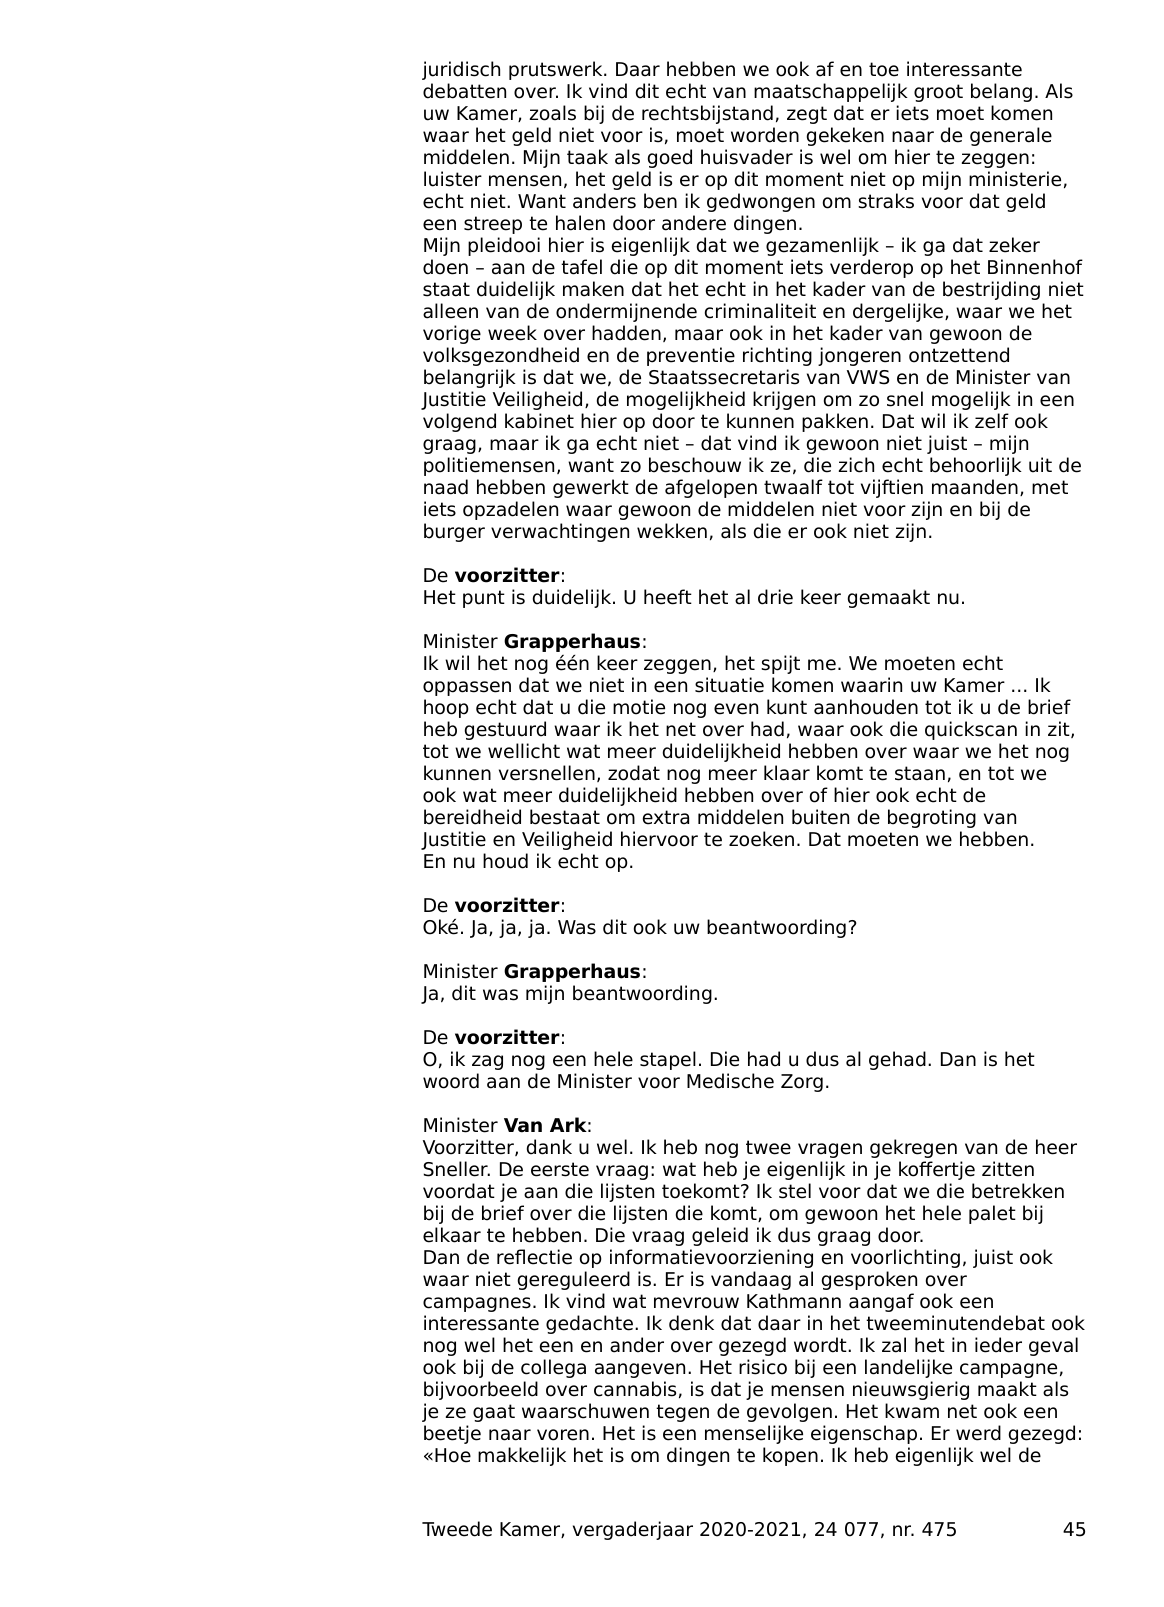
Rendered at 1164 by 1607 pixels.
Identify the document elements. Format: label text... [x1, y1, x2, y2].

text Ja, dit was mijn beantwoording. [422, 983, 1087, 1005]
text Dan de reflectie op informatievoorziening en voorlichting, juist ook waar niet gereguleerd is. Er is vandaag al gesproken over campagnes. Ik vind wat mevrouw Kathmann aangaf ook een interessante gedachte. Ik denk dat daar in het tweeminutendebat ook nog wel het een en ander over gezegd wordt. Ik zal het in ieder geval ook bij de collega aangeven. Het risico bij een landelijke campagne, bijvoorbeeld over cannabis, is dat je mensen nieuwsgierig maakt als je ze gaat waarschuwen tegen de gevolgen. Het kwam net ook een beetje naar voren. Het is een menselijke eigenschap. Er werd gezegd: «Hoe makkelijk het is om dingen te kopen. Ik heb eigenlijk wel de [422, 1247, 1087, 1467]
text De voorzitter: [422, 1027, 1087, 1049]
text Minister Grapperhaus: [422, 961, 1087, 983]
text Minister Van Ark: [422, 1115, 1087, 1137]
text De voorzitter: [422, 565, 1087, 587]
text Voorzitter, dank u wel. Ik heb nog twee vragen gekregen van de heer Sneller. De eerste vraag: wat heb je eigenlijk in je koffertje zitten voordat je aan die lijsten toekomt? Ik stel voor dat we die betrekken bij de brief over die lijsten die komt, om gewoon het hele palet bij elkaar te hebben. Die vraag geleid ik dus graag door. [422, 1137, 1087, 1247]
text O, ik zag nog een hele stapel. Die had u dus al gehad. Dan is het woord aan de Minister voor Medische Zorg. [422, 1049, 1087, 1093]
text Oké. Ja, ja, ja. Was dit ook uw beantwoording? [422, 917, 1087, 939]
text Ik wil het nog één keer zeggen, het spijt me. We moeten echt oppassen dat we niet in een situatie komen waarin uw Kamer ... Ik hoop echt dat u die motie nog even kunt aanhouden tot ik u de brief heb gestuurd waar ik het net over had, waar ook die quickscan in zit, tot we wellicht wat meer duidelijkheid hebben over waar we het nog kunnen versnellen, zodat nog meer klaar komt te staan, en tot we ook wat meer duidelijkheid hebben over of hier ook echt de bereidheid bestaat om extra middelen buiten de begroting van Justitie en Veiligheid hiervoor te zoeken. Dat moeten we hebben. [422, 653, 1087, 851]
text Mijn pleidooi hier is eigenlijk dat we gezamenlijk – ik ga dat zeker doen – aan de tafel die op dit moment iets verderop op het Binnenhof staat duidelijk maken dat het echt in het kader van de bestrijding niet alleen van de ondermijnende criminaliteit en dergelijke, waar we het vorige week over hadden, maar ook in het kader van gewoon de volksgezondheid en de preventie richting jongeren ontzettend belangrijk is dat we, de Staatssecretaris van VWS en de Minister van Justitie Veiligheid, de mogelijkheid krijgen om zo snel mogelijk in een volgend kabinet hier op door te kunnen pakken. Dat wil ik zelf ook graag, maar ik ga echt niet – dat vind ik gewoon niet juist – mijn politiemensen, want zo beschouw ik ze, die zich echt behoorlijk uit de naad hebben gewerkt de afgelopen twaalf tot vijftien maanden, met iets opzadelen waar gewoon de middelen niet voor zijn en bij de burger verwachtingen wekken, als die er ook niet zijn. [422, 235, 1087, 543]
text En nu houd ik echt op. [422, 851, 1087, 873]
text Minister Grapperhaus: [422, 631, 1087, 653]
text juridisch prutswerk. Daar hebben we ook af en toe interessante debatten over. Ik vind dit echt van maatschappelijk groot belang. Als uw Kamer, zoals bij de rechtsbijstand, zegt dat er iets moet komen waar het geld niet voor is, moet worden gekeken naar de generale middelen. Mijn taak als goed huisvader is wel om hier te zeggen: luister mensen, het geld is er op dit moment niet op mijn ministerie, echt niet. Want anders ben ik gedwongen om straks voor dat geld een streep te halen door andere dingen. [422, 59, 1087, 235]
text De voorzitter: [422, 895, 1087, 917]
text Het punt is duidelijk. U heeft het al drie keer gemaakt nu. [422, 587, 1087, 609]
